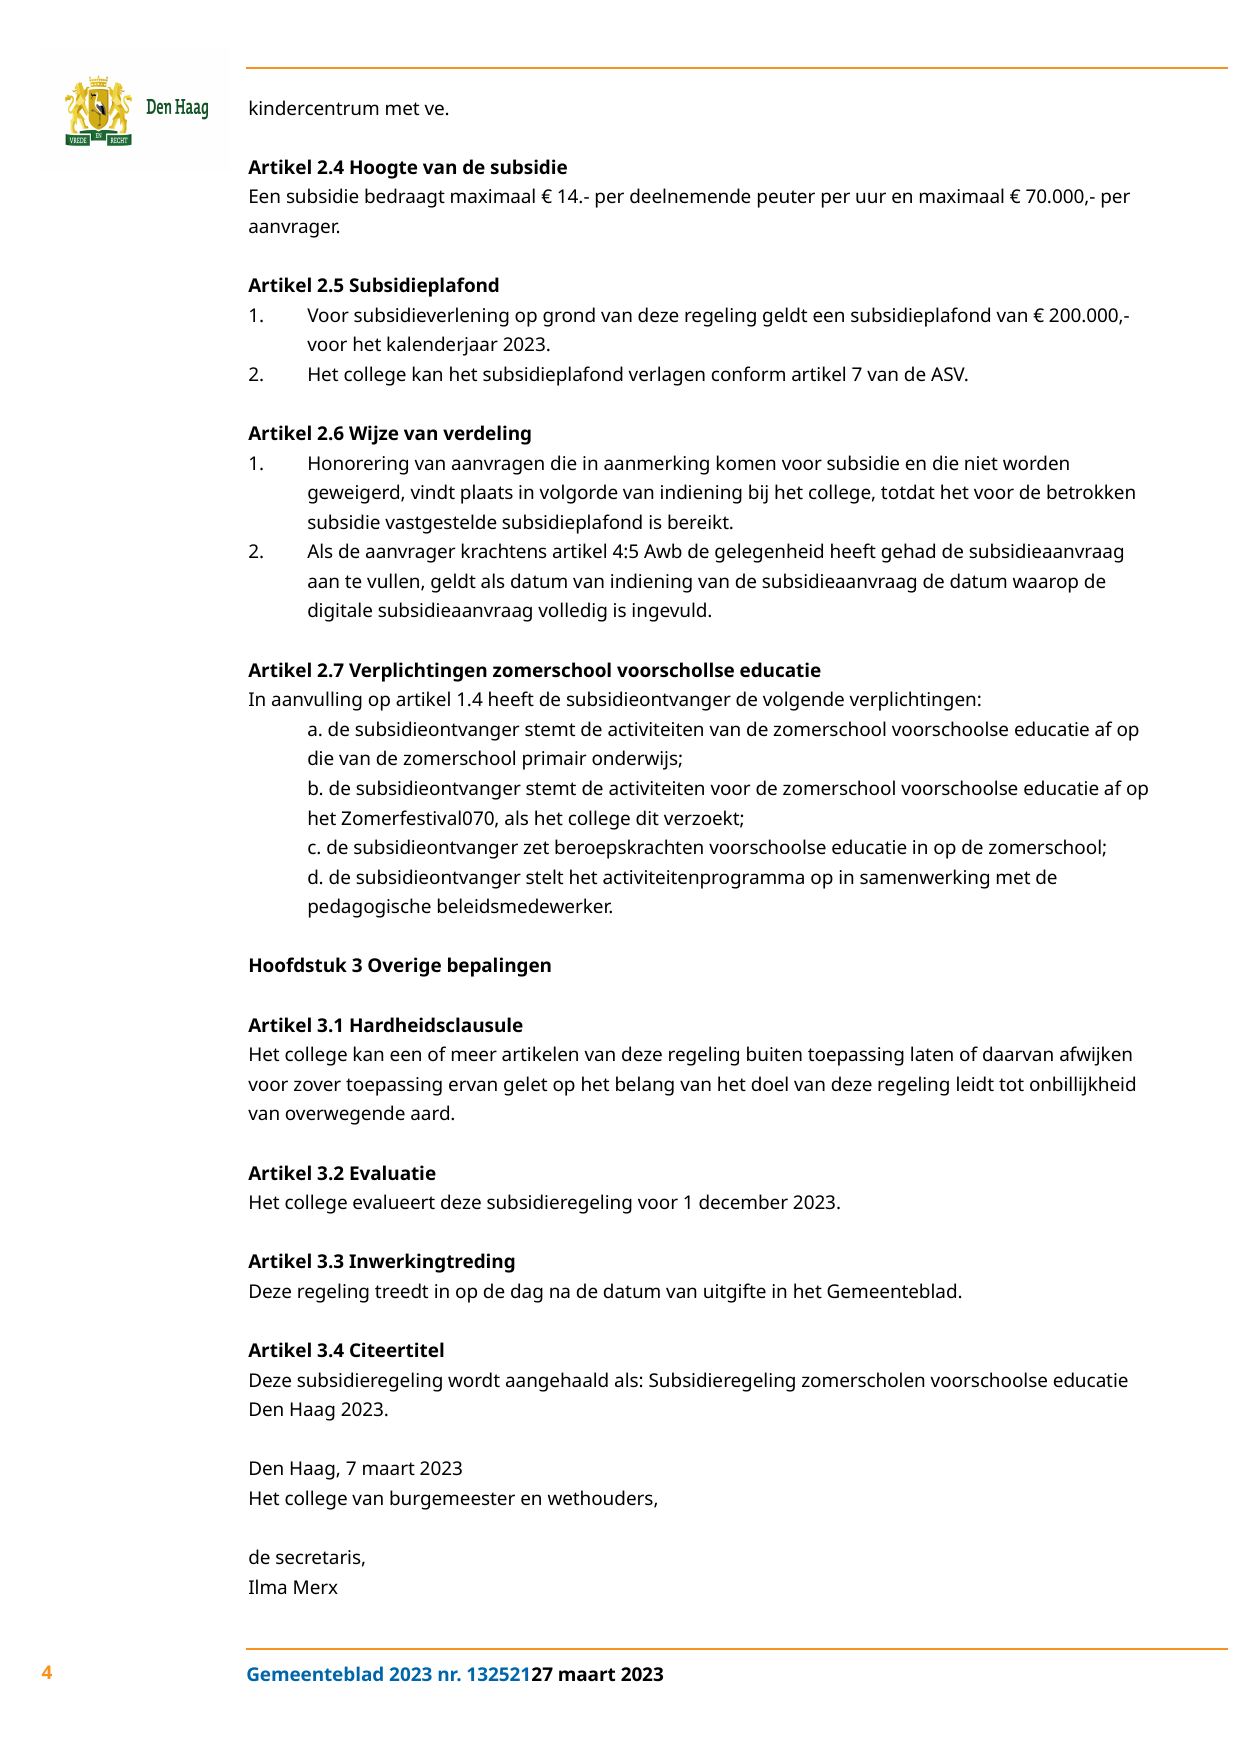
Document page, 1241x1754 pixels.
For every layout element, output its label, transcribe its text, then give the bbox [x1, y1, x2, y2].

text Het college kan een of meer artikelen van deze regeling buiten toepassing laten of daarvan afwijken voor zover toepassing ervan gelet op het belang van het doel van deze regeling leidt tot onbillijkheid van overwegende aard. [248, 1041, 1152, 1126]
text Artikel 3.4 Citeertitel [248, 1337, 1152, 1363]
text Deze regeling treedt in op de dag na de datum van uitgifte in het Gemeenteblad. [248, 1278, 1152, 1304]
text Artikel 2.5 Subsidieplafond [248, 272, 1152, 298]
text Den Haag, 7 maart 2023 [248, 1456, 1152, 1481]
picture [41, 47, 231, 172]
text In aanvulling op artikel 1.4 heeft de subsidieontvanger de volgende verplichtingen: [248, 686, 1152, 712]
text Het college evalueert deze subsidieregeling voor 1 december 2023. [248, 1189, 1152, 1215]
list b. de subsidieontvanger stemt de activiteiten voor de zomerschool voorschoolse educatie af op het Zomerfestival070, als het college dit verzoekt; [248, 775, 1152, 831]
text Ilma Merx [248, 1574, 1152, 1600]
list Honorering van aanvragen die in aanmerking komen voor subsidie en die niet worden geweigerd, vindt plaats in volgorde van indiening bij het college, totdat het voor de betrokken subsidie vastgestelde subsidieplafond is bereikt. [248, 450, 1152, 535]
list a. de subsidieontvanger stemt de activiteiten van de zomerschool voorschoolse educatie af op die van de zomerschool primair onderwijs; [248, 716, 1152, 771]
list Voor subsidieverlening op grond van deze regeling geldt een subsidieplafond van € 200.000,- voor het kalenderjaar 2023. [248, 302, 1152, 357]
text Artikel 3.1 Hardheidsclausule [248, 1012, 1152, 1038]
text Hoofdstuk 3 Overige bepalingen [248, 953, 1152, 978]
list Als de aanvrager krachtens artikel 4:5 Awb de gelegenheid heeft gehad de subsidieaanvraag aan te vullen, geldt als datum van indiening van de subsidieaanvraag de datum waarop de digitale subsidieaanvraag volledig is ingevuld. [248, 538, 1152, 623]
text Artikel 2.4 Hoogte van de subsidie [248, 154, 1152, 180]
text kindercentrum met ve. [248, 95, 1152, 121]
text Artikel 3.3 Inwerkingtreding [248, 1248, 1152, 1274]
text Een subsidie bedraagt maximaal € 14.- per deelnemende peuter per uur en maximaal € 70.000,- per aanvrager. [248, 183, 1152, 239]
text Het college van burgemeester en wethouders, [248, 1485, 1152, 1511]
list c. de subsidieontvanger zet beroepskrachten voorschoolse educatie in op de zomerschool; [248, 834, 1152, 860]
list d. de subsidieontvanger stelt het activiteitenprogramma op in samenwerking met de pedagogische beleidsmedewerker. [248, 864, 1152, 919]
text Artikel 2.7 Verplichtingen zomerschool voorschollse educatie [248, 657, 1152, 683]
text Artikel 2.6 Wijze van verdeling [248, 420, 1152, 446]
text de secretaris, [248, 1544, 1152, 1570]
list Het college kan het subsidieplafond verlagen conform artikel 7 van de ASV. [248, 361, 1152, 387]
text Deze subsidieregeling wordt aangehaald als: Subsidieregeling zomerscholen voorschoolse educatie Den Haag 2023. [248, 1367, 1152, 1422]
text Artikel 3.2 Evaluatie [248, 1160, 1152, 1186]
